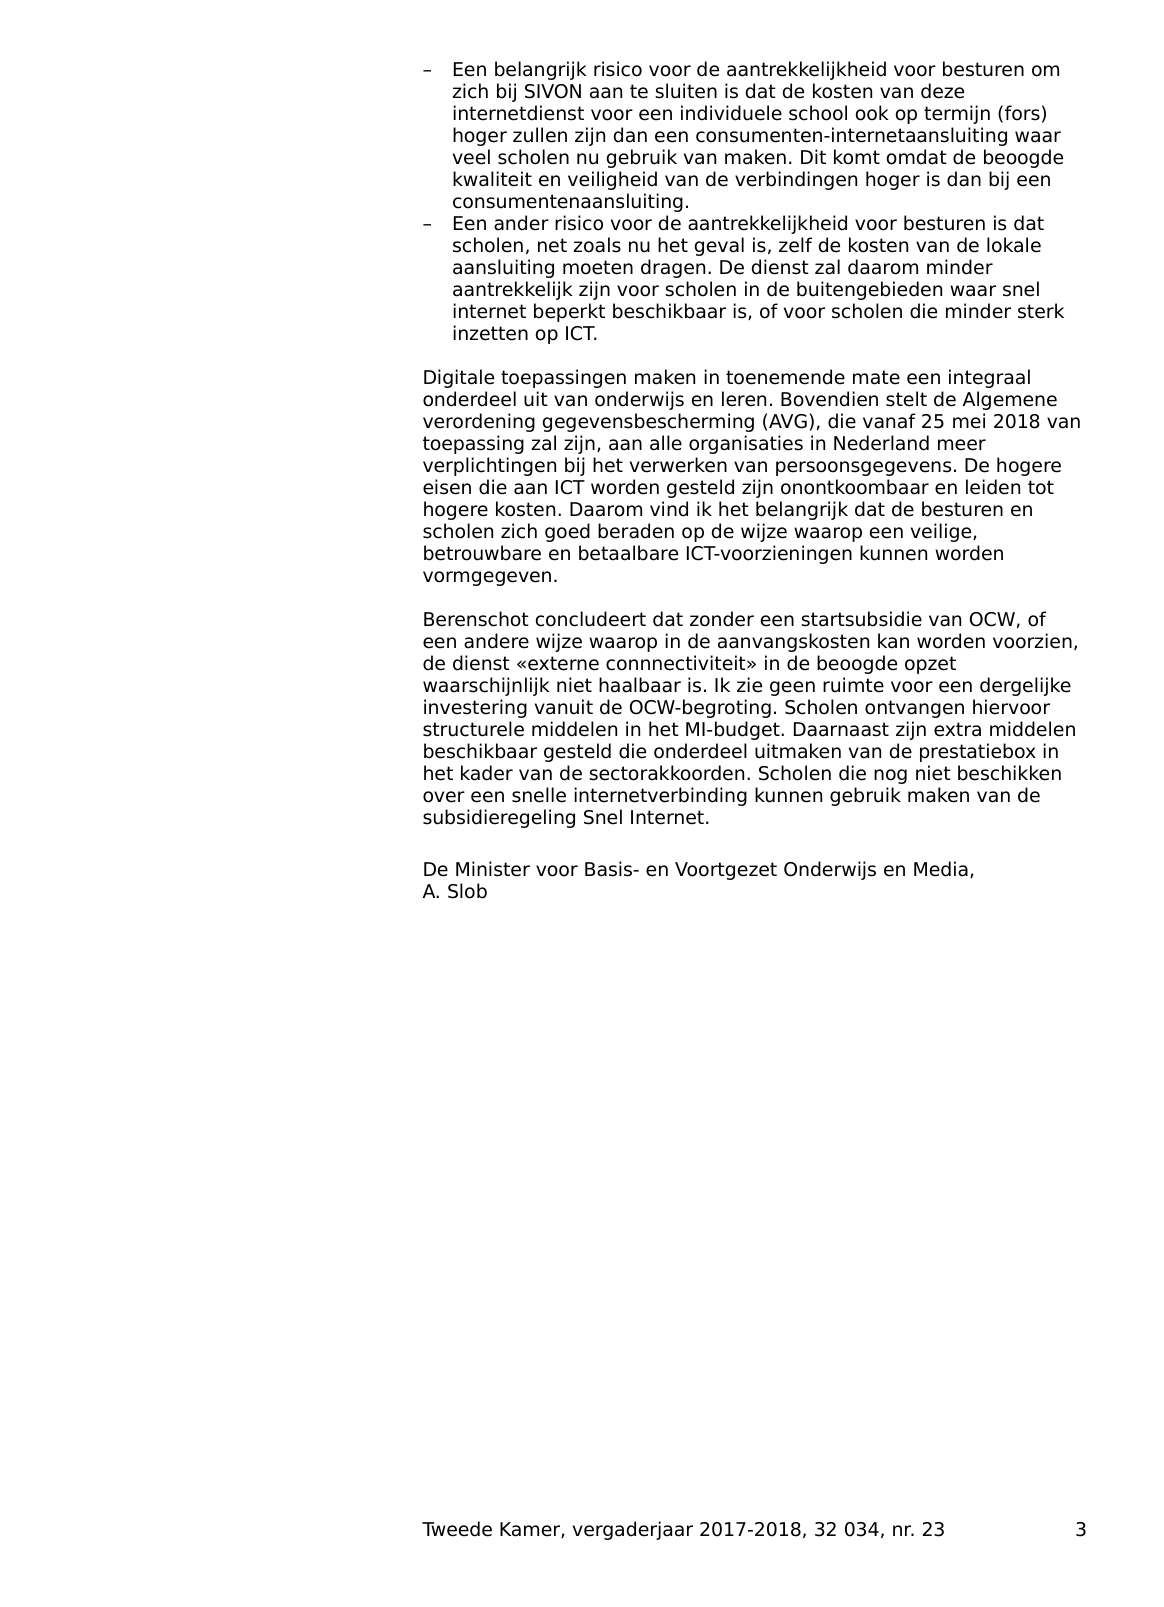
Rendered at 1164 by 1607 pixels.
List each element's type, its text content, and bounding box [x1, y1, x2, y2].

text Digitale toepassingen maken in toenemende mate een integraal onderdeel uit van onderwijs en leren. Bovendien stelt de Algemene verordening gegevensbescherming (AVG), die vanaf 25 mei 2018 van toepassing zal zijn, aan alle organisaties in Nederland meer verplichtingen bij het verwerken van persoonsgegevens. De hogere eisen die aan ICT worden gesteld zijn onontkoombaar en leiden tot hogere kosten. Daarom vind ik het belangrijk dat de besturen en scholen zich goed beraden op de wijze waarop een veilige, betrouwbare en betaalbare ICT-voorzieningen kunnen worden vormgegeven. [422, 367, 1087, 587]
text – Een ander risico voor de aantrekkelijkheid voor besturen is dat scholen, net zoals nu het geval is, zelf de kosten van de lokale aansluiting moeten dragen. De dienst zal daarom minder aantrekkelijk zijn voor scholen in de buitengebieden waar snel internet beperkt beschikbaar is, of voor scholen die minder sterk inzetten op ICT. [422, 213, 1087, 345]
text – Een belangrijk risico voor de aantrekkelijkheid voor besturen om zich bij SIVON aan te sluiten is dat de kosten van deze internetdienst voor een individuele school ook op termijn (fors) hoger zullen zijn dan een consumenten-internetaansluiting waar veel scholen nu gebruik van maken. Dit komt omdat de beoogde kwaliteit en veiligheid van de verbindingen hoger is dan bij een consumentenaansluiting. [422, 59, 1087, 213]
text Berenschot concludeert dat zonder een startsubsidie van OCW, of een andere wijze waarop in de aanvangskosten kan worden voorzien, de dienst «externe connnectiviteit» in de beoogde opzet waarschijnlijk niet haalbaar is. Ik zie geen ruimte voor een dergelijke investering vanuit de OCW-begroting. Scholen ontvangen hiervoor structurele middelen in het MI-budget. Daarnaast zijn extra middelen beschikbaar gesteld die onderdeel uitmaken van de prestatiebox in het kader van de sectorakkoorden. Scholen die nog niet beschikken over een snelle internetverbinding kunnen gebruik maken van de subsidieregeling Snel Internet. [422, 609, 1087, 829]
text De Minister voor Basis- en Voortgezet Onderwijs en Media, A. Slob [422, 859, 1087, 903]
